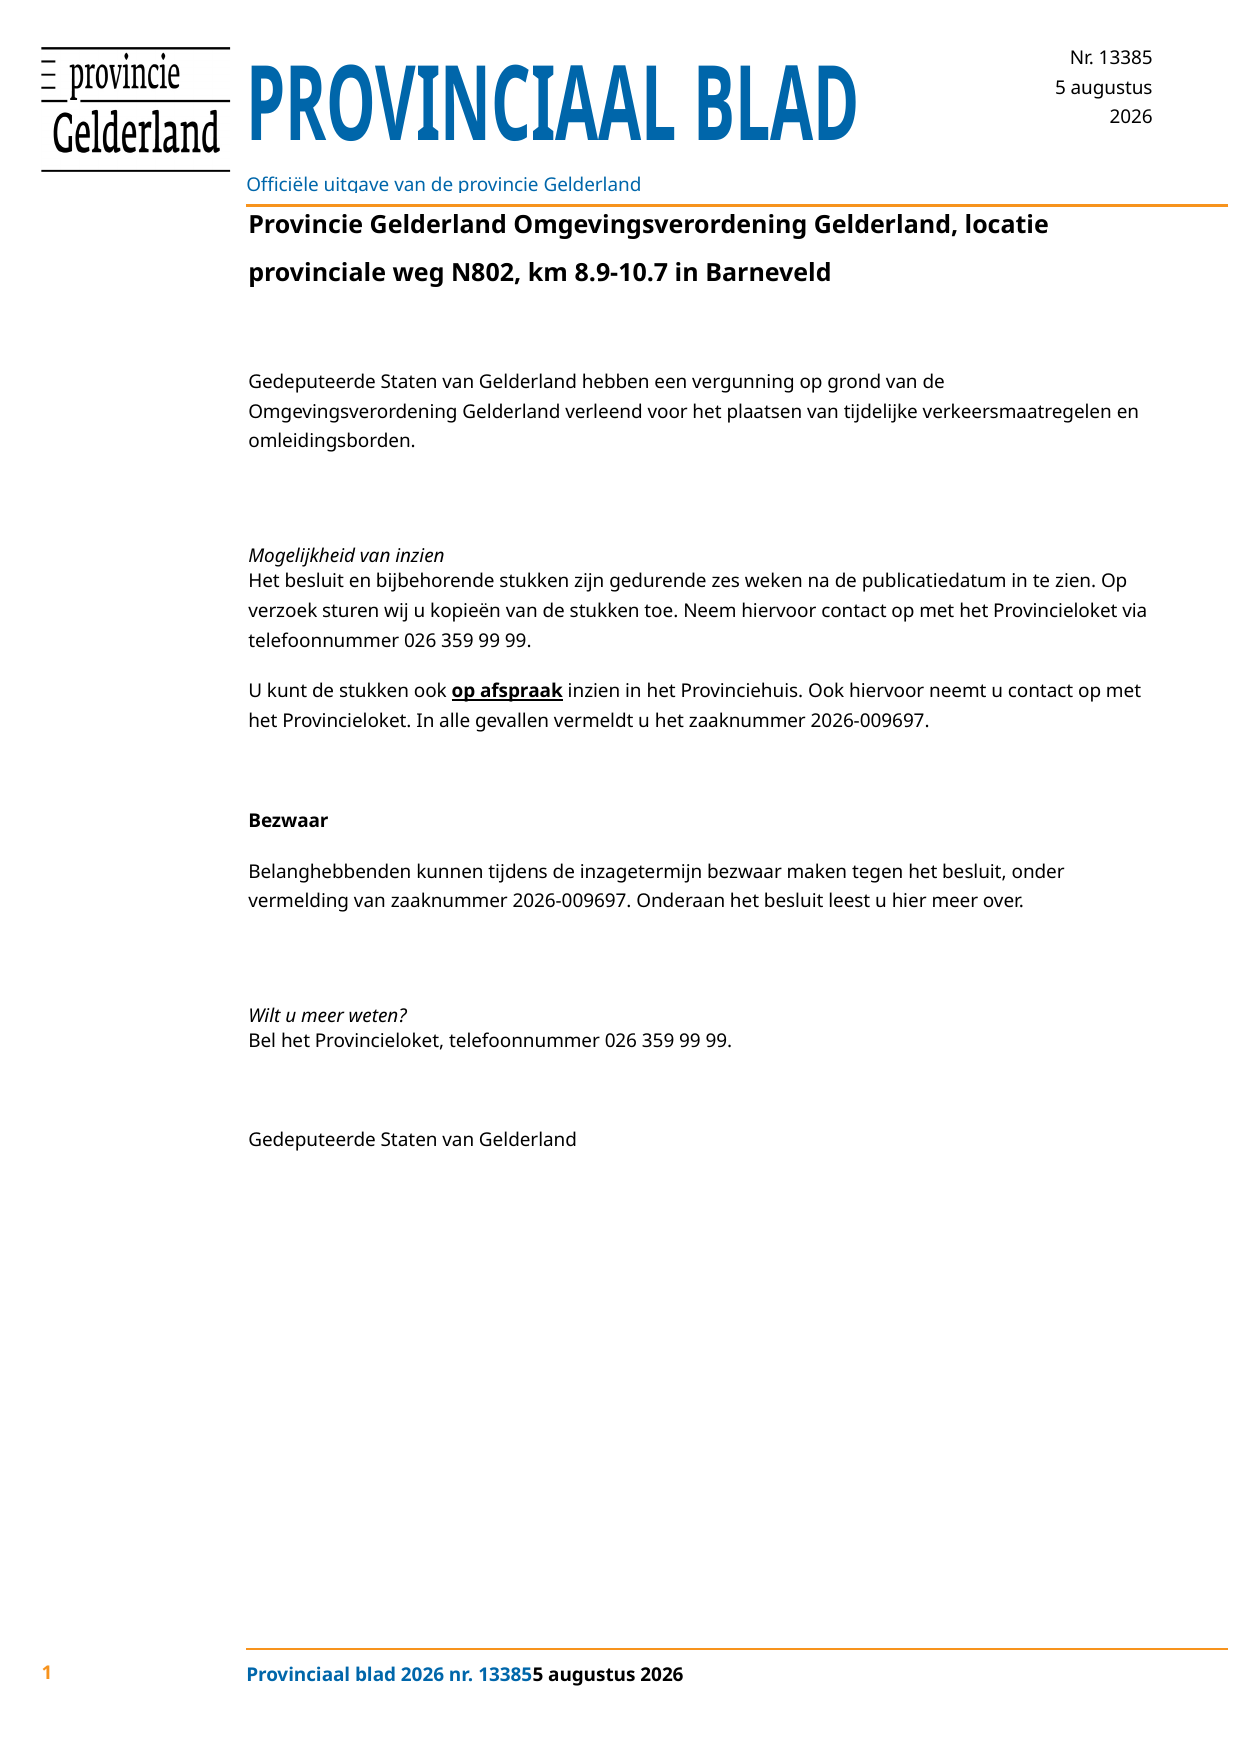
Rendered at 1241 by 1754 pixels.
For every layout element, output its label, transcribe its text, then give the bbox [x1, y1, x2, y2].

text Wilt u meer weten? [248, 1002, 1152, 1028]
text U kunt de stukken ook op afspraak inzien in het Provinciehuis. Ook hiervoor neemt u contact op met het Provincieloket. In alle gevallen vermeldt u het zaaknummer 2026-009697. [248, 677, 1152, 732]
text Provincie Gelderland Omgevingsverordening Gelderland, locatie provinciale weg N802, km 8.9-10.7 in Barneveld [248, 207, 1152, 288]
text Bel het Provincieloket, telefoonnummer 026 359 99 99. [248, 1028, 1152, 1053]
text Mogelijkheid van inzien [248, 542, 1152, 568]
text Belanghebbenden kunnen tijdens de inzagetermijn bezwaar maken tegen het besluit, onder vermelding van zaaknummer 2026-009697. Onderaan het besluit leest u hier meer over. [248, 858, 1152, 913]
picture [41, 47, 231, 172]
text Gedeputeerde Staten van Gelderland hebben een vergunning op grond van de Omgevingsverordening Gelderland verleend voor het plaatsen van tijdelijke verkeersmaatregelen en omleidingsborden. [248, 368, 1152, 453]
text Gedeputeerde Staten van Gelderland [248, 1126, 1152, 1152]
text Het besluit en bijbehorende stukken zijn gedurende zes weken na de publicatiedatum in te zien. Op verzoek sturen wij u kopieën van de stukken toe. Neem hiervoor contact op met het Provincieloket via telefoonnummer 026 359 99 99. [248, 568, 1152, 652]
text Bezwaar [248, 808, 1152, 833]
